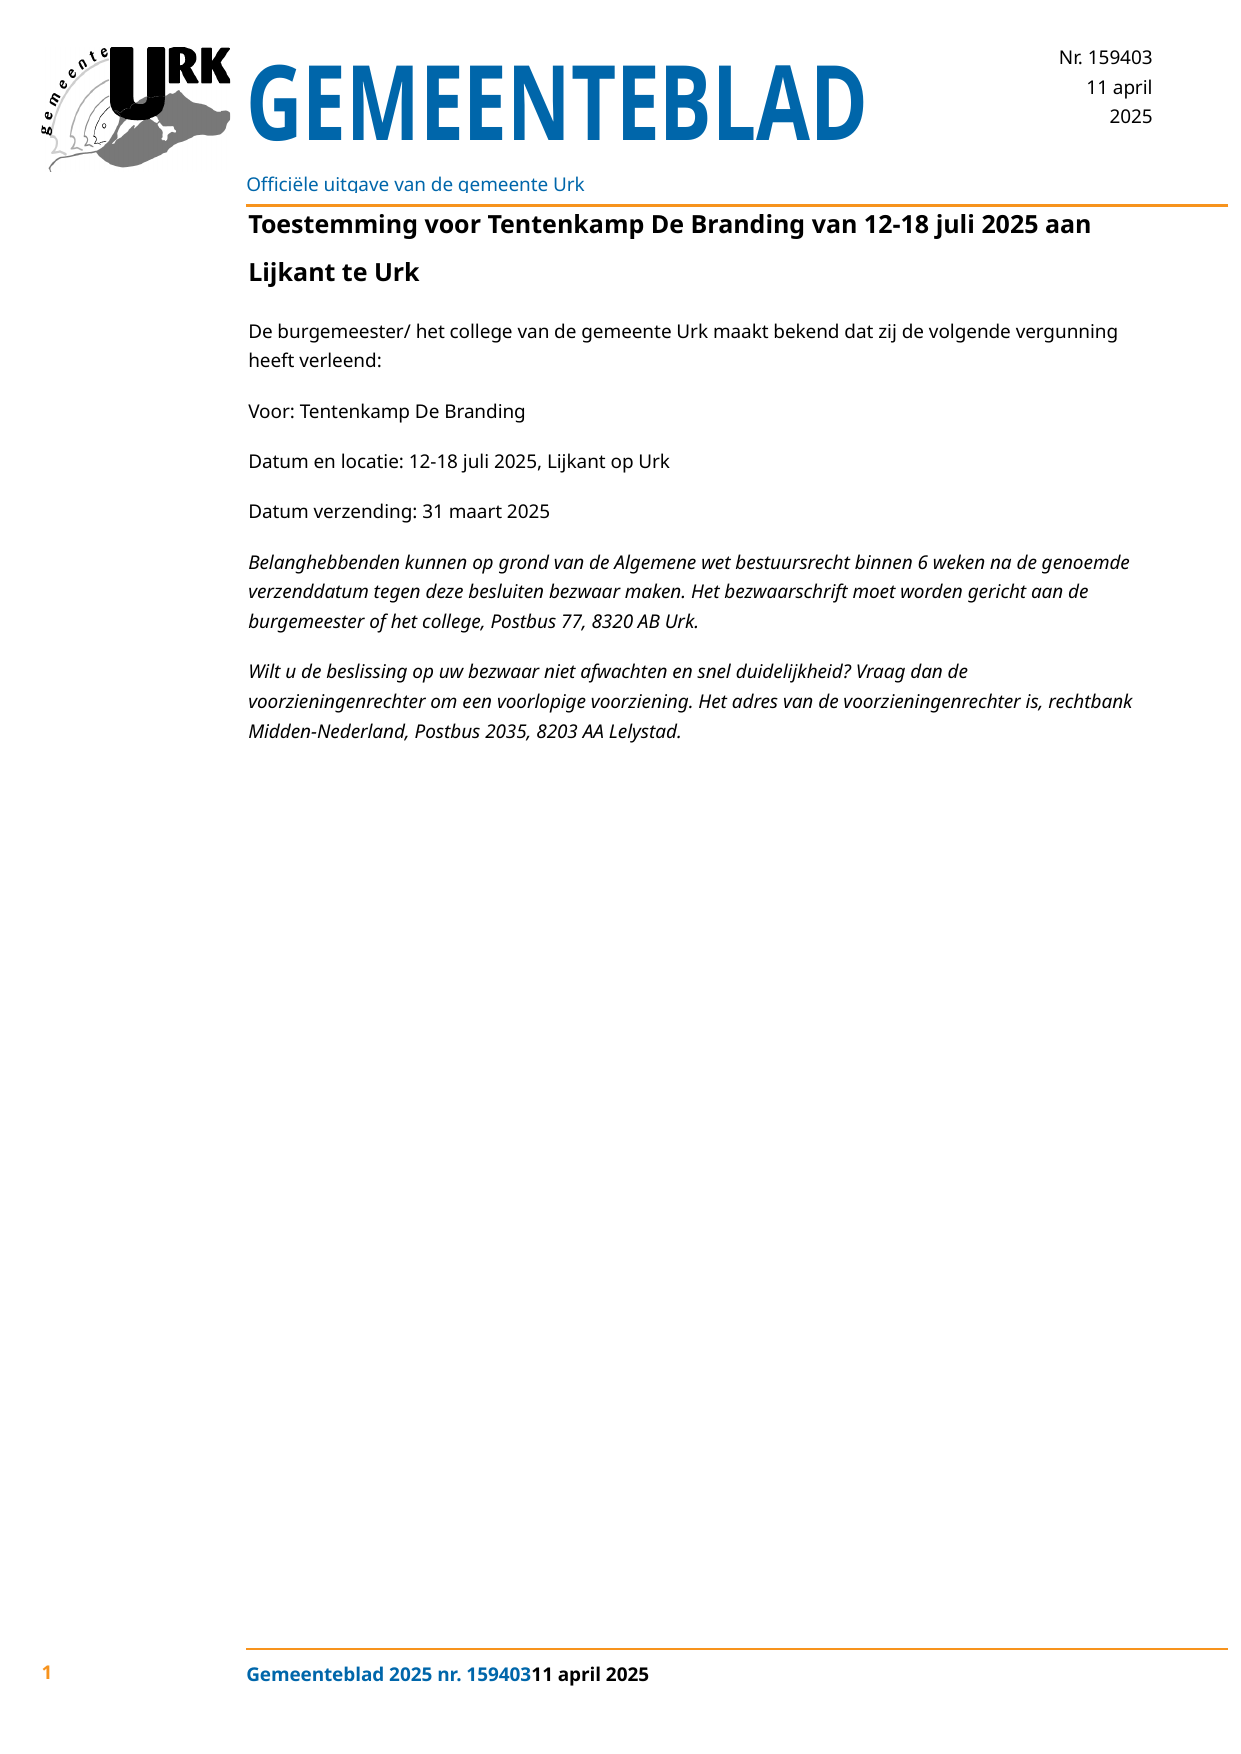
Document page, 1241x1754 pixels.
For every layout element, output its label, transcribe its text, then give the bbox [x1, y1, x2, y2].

text De burgemeester/ het college van de gemeente Urk maakt bekend dat zij de volgende vergunning heeft verleend: [248, 318, 1152, 373]
text Belanghebbenden kunnen op grond van de Algemene wet bestuursrecht binnen 6 weken na de genoemde verzenddatum tegen deze besluiten bezwaar maken. Het bezwaarschrift moet worden gericht aan de burgemeester of het college, Postbus 77, 8320 AB Urk. [248, 549, 1152, 634]
text Datum en locatie: 12-18 juli 2025, Lijkant op Urk [248, 448, 1152, 474]
text Voor: Tentenkamp De Branding [248, 398, 1152, 424]
text Toestemming voor Tentenkamp De Branding van 12-18 juli 2025 aan Lijkant te Urk [248, 207, 1152, 288]
text Wilt u de beslissing op uw bezwaar niet afwachten en snel duidelijkheid? Vraag dan de voorzieningenrechter om een voorlopige voorziening. Het adres van de voorzieningenrechter is, rechtbank Midden-Nederland, Postbus 2035, 8203 AA Lelystad. [248, 659, 1152, 744]
picture [41, 47, 231, 172]
text Datum verzending: 31 maart 2025 [248, 499, 1152, 524]
